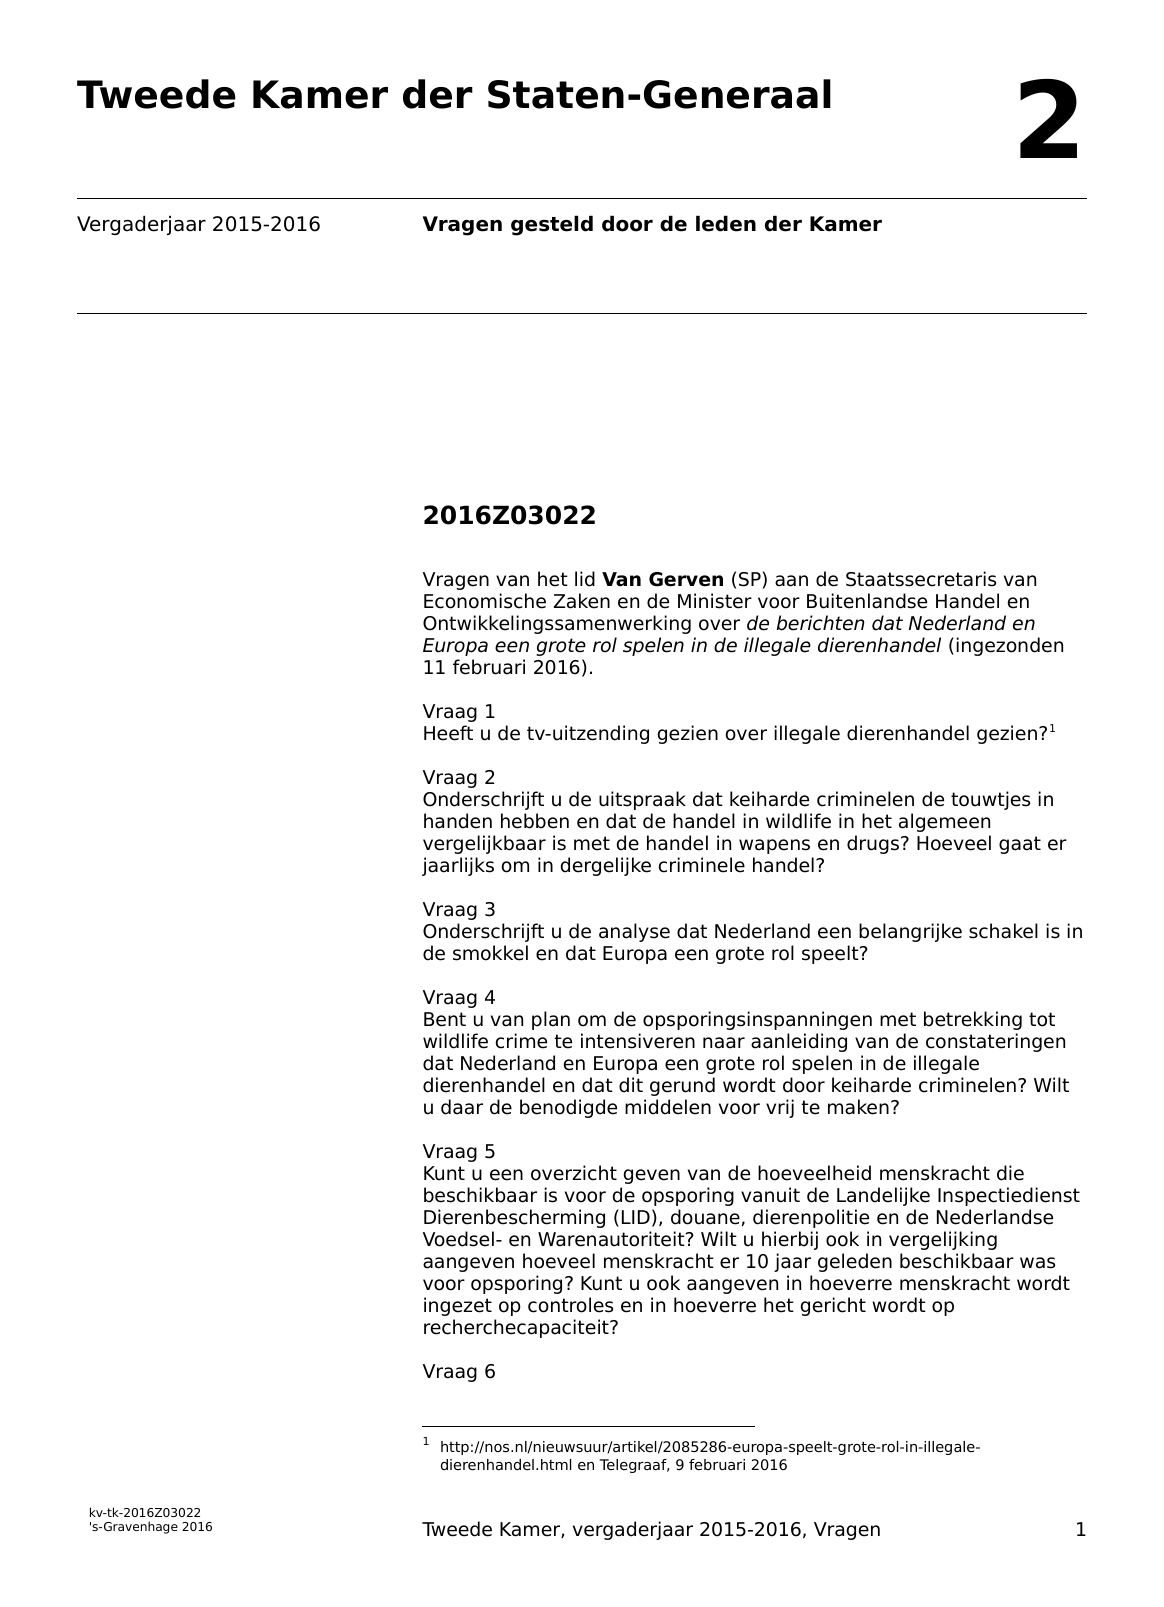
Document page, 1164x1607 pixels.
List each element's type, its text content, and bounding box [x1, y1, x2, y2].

text Heeft u de tv-uitzending gezien over illegale dierenhandel gezien? [422, 723, 1087, 745]
text 2016Z03022 [422, 501, 1087, 531]
text kv-tk-2016Z03022 [88, 1506, 323, 1520]
text Kunt u een overzicht geven van de hoeveelheid menskracht die beschikbaar is voor de opsporing vanuit de Landelijke Inspectiedienst Dierenbescherming (LID), douane, dierenpolitie en de Nederlandse Voedsel- en Warenautoriteit? Wilt u hierbij ook in vergelijking aangeven hoeveel menskracht er 10 jaar geleden beschikbaar was voor opsporing? Kunt u ook aangeven in hoeverre menskracht wordt ingezet op controles en in hoeverre het gericht wordt op recherchecapaciteit? [422, 1163, 1087, 1339]
table_header 2 [886, 59, 1087, 198]
text Onderschrijft u de analyse dat Nederland een belangrijke schakel is in de smokkel en dat Europa een grote rol speelt? [422, 921, 1087, 965]
text Vraag 2 [422, 767, 1087, 789]
table_header Tweede Kamer der Staten-Generaal [77, 59, 886, 198]
text Vraag 5 [422, 1141, 1087, 1163]
text Vraag 6 [422, 1361, 1087, 1383]
text 's-Gravenhage 2016 [88, 1520, 323, 1534]
text Vragen van het lid Van Gerven (SP) aan de Staatssecretaris van Economische Zaken en de Minister voor Buitenlandse Handel en Ontwikkelingssamenwerking over de berichten dat Nederland en Europa een grote rol spelen in de illegale dierenhandel (ingezonden 11 februari 2016). [422, 569, 1087, 679]
table_cell Vergaderjaar 2015-2016 [77, 199, 422, 313]
text http://nos.nl/nieuwsuur/artikel/2085286-europa-speelt-grote-rol-in-illegale-dierenhandel.html en Telegraaf, 9 februari 2016 [422, 1435, 1087, 1474]
text Vraag 4 [422, 987, 1087, 1009]
text Vraag 3 [422, 899, 1087, 921]
text Bent u van plan om de opsporingsinspanningen met betrekking tot wildlife crime te intensiveren naar aanleiding van de constateringen dat Nederland en Europa een grote rol spelen in de illegale dierenhandel en dat dit gerund wordt door keiharde criminelen? Wilt u daar de benodigde middelen voor vrij te maken? [422, 1009, 1087, 1119]
text Onderschrijft u de uitspraak dat keiharde criminelen de touwtjes in handen hebben en dat de handel in wildlife in het algemeen vergelijkbaar is met de handel in wapens en drugs? Hoeveel gaat er jaarlijks om in dergelijke criminele handel? [422, 789, 1087, 877]
table_cell Vragen gesteld door de leden der Kamer [422, 199, 1087, 313]
text Vraag 1 [422, 701, 1087, 723]
